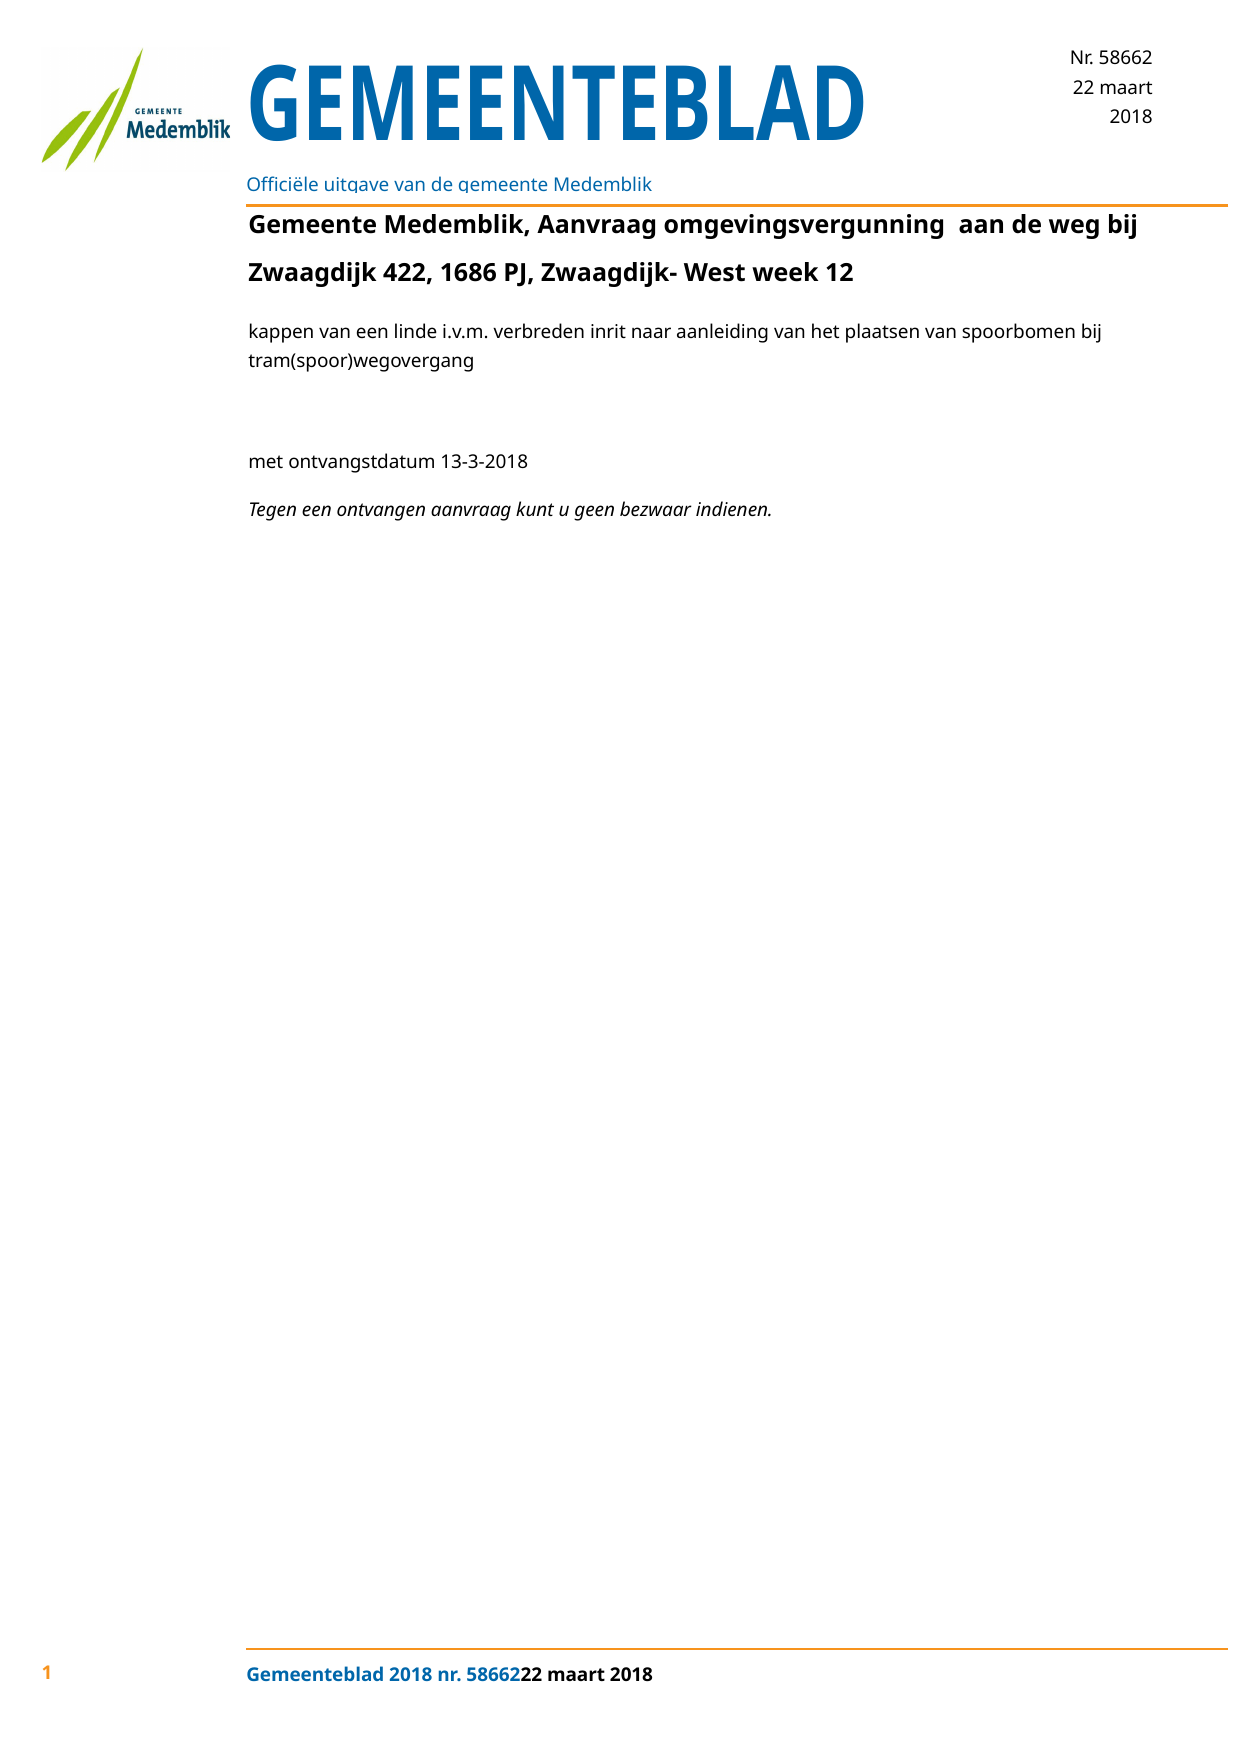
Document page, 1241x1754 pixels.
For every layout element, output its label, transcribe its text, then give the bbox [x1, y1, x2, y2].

text met ontvangstdatum 13-3-2018 [248, 448, 1152, 474]
text kappen van een linde i.v.m. verbreden inrit naar aanleiding van het plaatsen van spoorbomen bij tram(spoor)wegovergang [248, 318, 1152, 373]
text Tegen een ontvangen aanvraag kunt u geen bezwaar indienen. [248, 496, 1152, 522]
text Gemeente Medemblik, Aanvraag omgevingsvergunning aan de weg bij Zwaagdijk 422, 1686 PJ, Zwaagdijk- West week 12 [248, 207, 1152, 288]
picture [41, 47, 231, 172]
